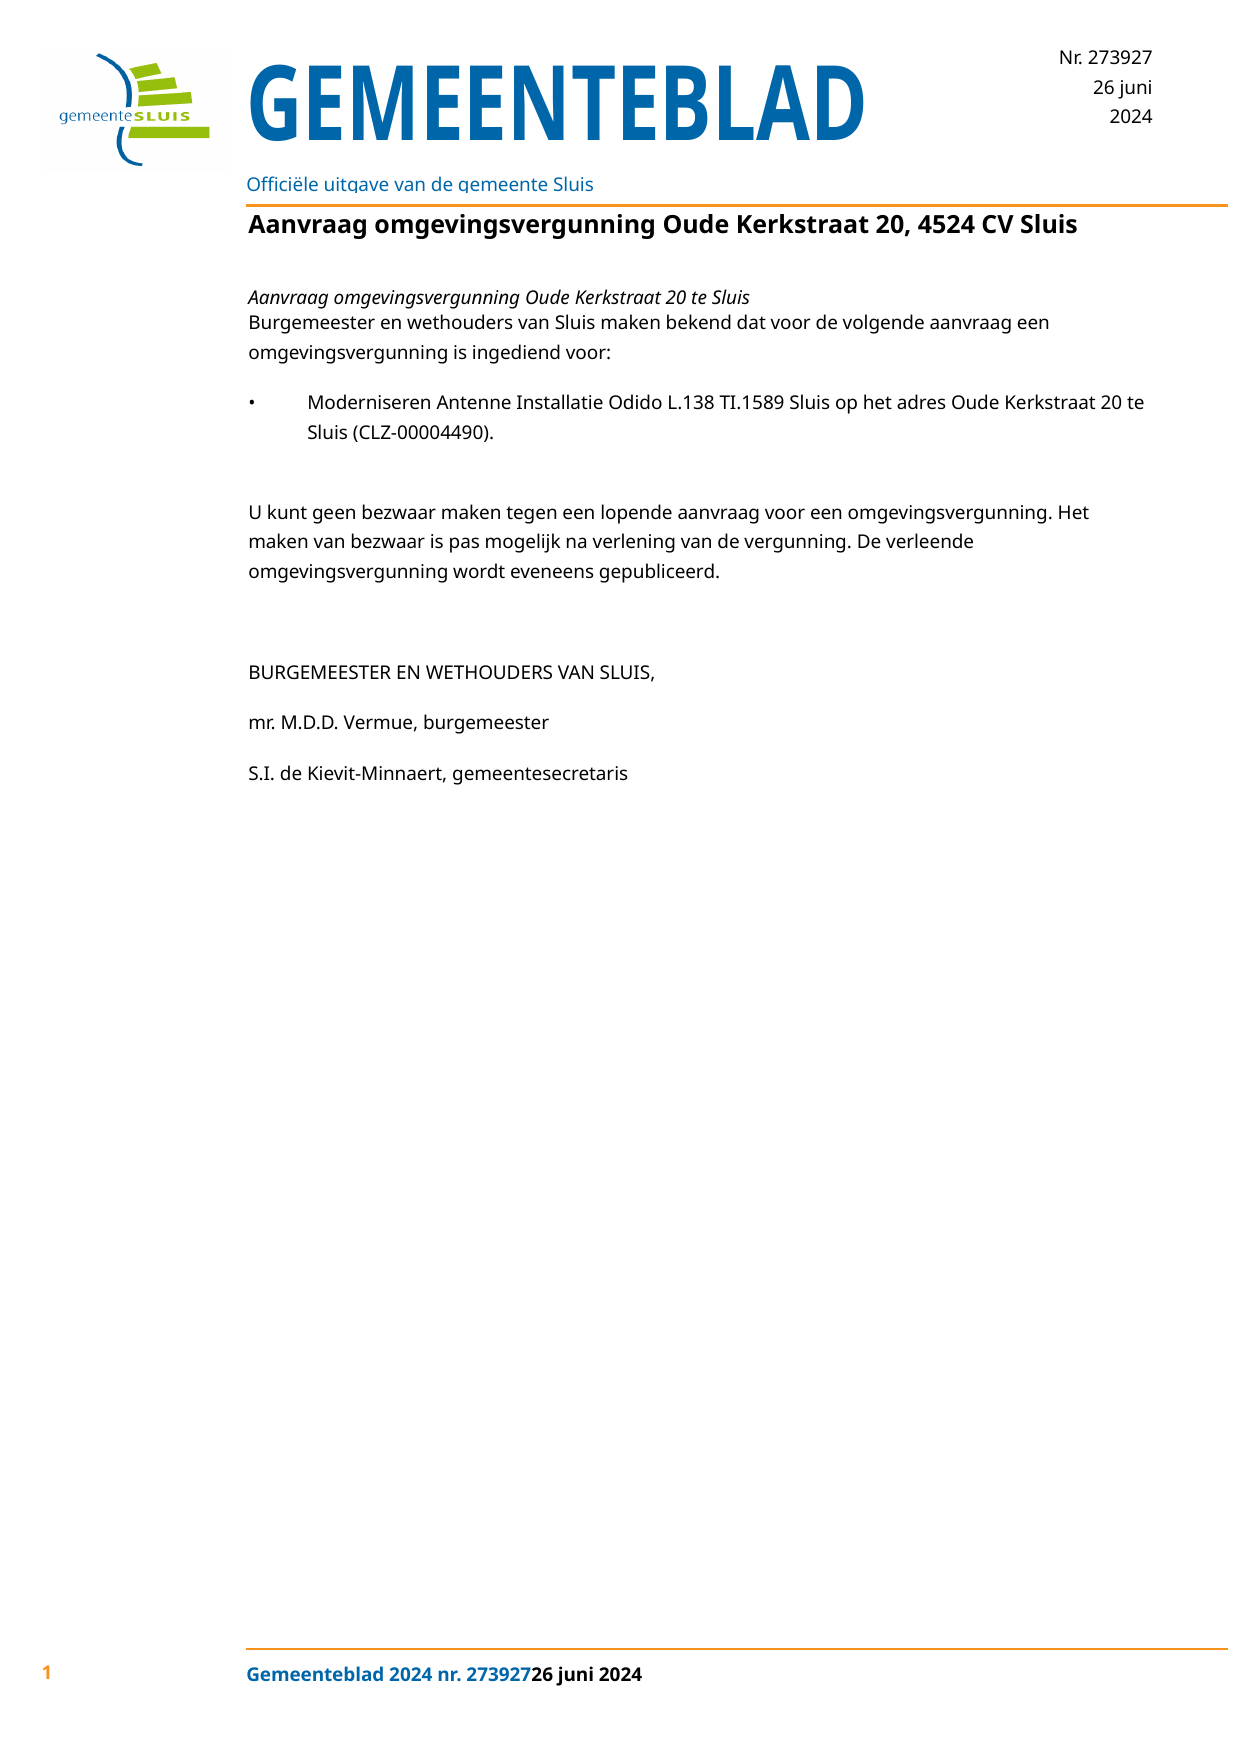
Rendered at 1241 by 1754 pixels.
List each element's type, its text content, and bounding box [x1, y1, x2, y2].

text BURGEMEESTER EN WETHOUDERS VAN SLUIS, [248, 659, 1152, 685]
text U kunt geen bezwaar maken tegen een lopende aanvraag voor een omgevingsvergunning. Het maken van bezwaar is pas mogelijk na verlening van de vergunning. De verleende omgevingsvergunning wordt eveneens gepubliceerd. [248, 499, 1152, 584]
text Aanvraag omgevingsvergunning Oude Kerkstraat 20, 4524 CV Sluis [248, 207, 1152, 241]
picture [41, 47, 231, 172]
text S.I. de Kievit-Minnaert, gemeentesecretaris [248, 760, 1152, 786]
text Burgemeester en wethouders van Sluis maken bekend dat voor de volgende aanvraag een omgevingsvergunning is ingediend voor: [248, 309, 1152, 365]
text mr. M.D.D. Vermue, burgemeester [248, 709, 1152, 735]
list Moderniseren Antenne Installatie Odido L.138 TI.1589 Sluis op het adres Oude Kerkstraat 20 te Sluis (CLZ-00004490). [248, 389, 1152, 445]
text Aanvraag omgevingsvergunning Oude Kerkstraat 20 te Sluis [248, 284, 1152, 309]
